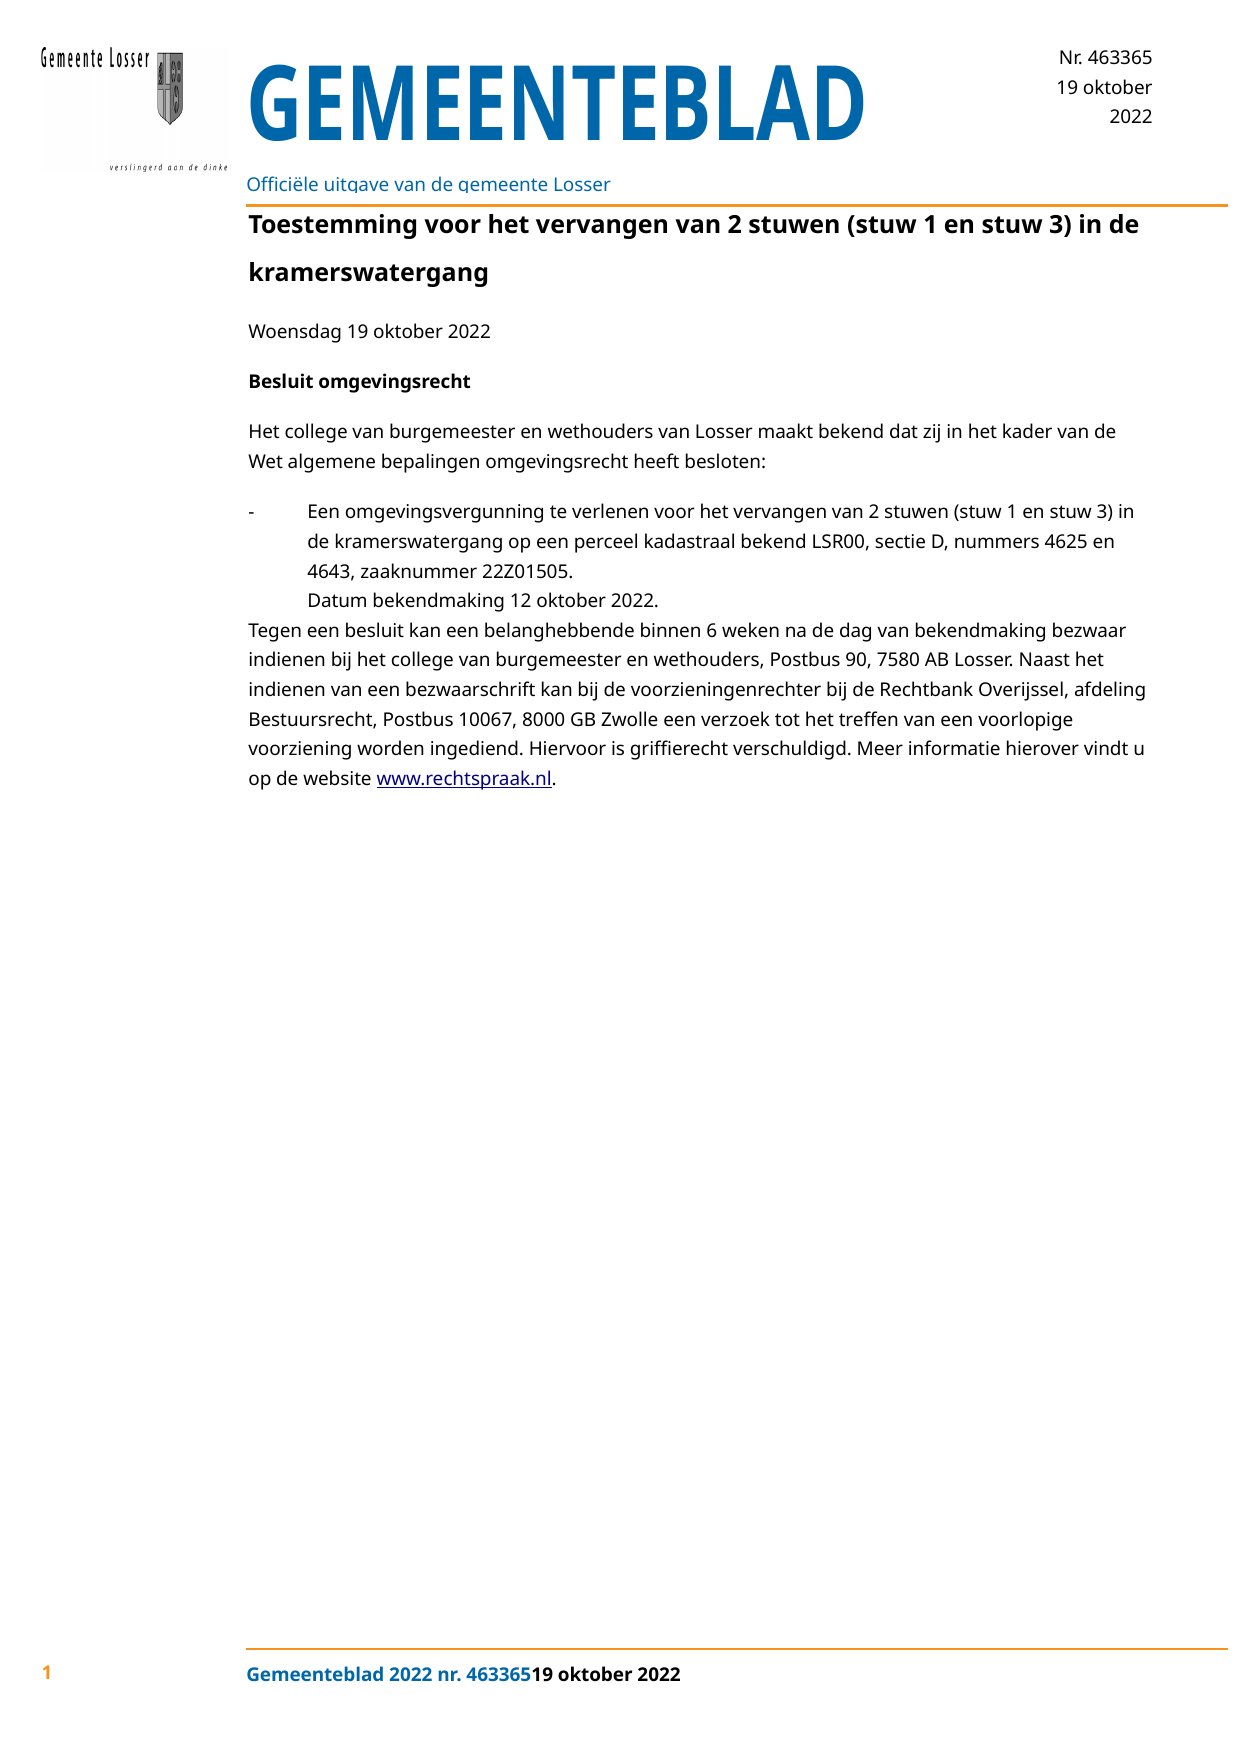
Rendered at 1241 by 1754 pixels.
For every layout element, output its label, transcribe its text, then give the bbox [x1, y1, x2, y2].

text Tegen een besluit kan een belanghebbende binnen 6 weken na de dag van bekendmaking bezwaar indienen bij het college van burgemeester en wethouders, Postbus 90, 7580 AB Losser. Naast het indienen van een bezwaarschrift kan bij de voorzieningenrechter bij de Rechtbank Overijssel, afdeling Bestuursrecht, Postbus 10067, 8000 GB Zwolle een verzoek tot het treffen van een voorlopige voorziening worden ingediend. Hiervoor is griffierecht verschuldigd. Meer informatie hierover vindt u op de website www.rechtspraak.nl. [248, 617, 1152, 791]
list Datum bekendmaking 12 oktober 2022. [248, 587, 1152, 613]
picture [41, 47, 231, 172]
text Besluit omgevingsrecht [248, 368, 1152, 394]
text Toestemming voor het vervangen van 2 stuwen (stuw 1 en stuw 3) in de kramerswatergang [248, 207, 1152, 288]
list Een omgevingsvergunning te verlenen voor het vervangen van 2 stuwen (stuw 1 en stuw 3) in de kramerswatergang op een perceel kadastraal bekend LSR00, sectie D, nummers 4625 en 4643, zaaknummer 22Z01505. [248, 499, 1152, 584]
text Woensdag 19 oktober 2022 [248, 318, 1152, 344]
text Het college van burgemeester en wethouders van Losser maakt bekend dat zij in het kader van de Wet algemene bepalingen omgevingsrecht heeft besloten: [248, 419, 1152, 474]
